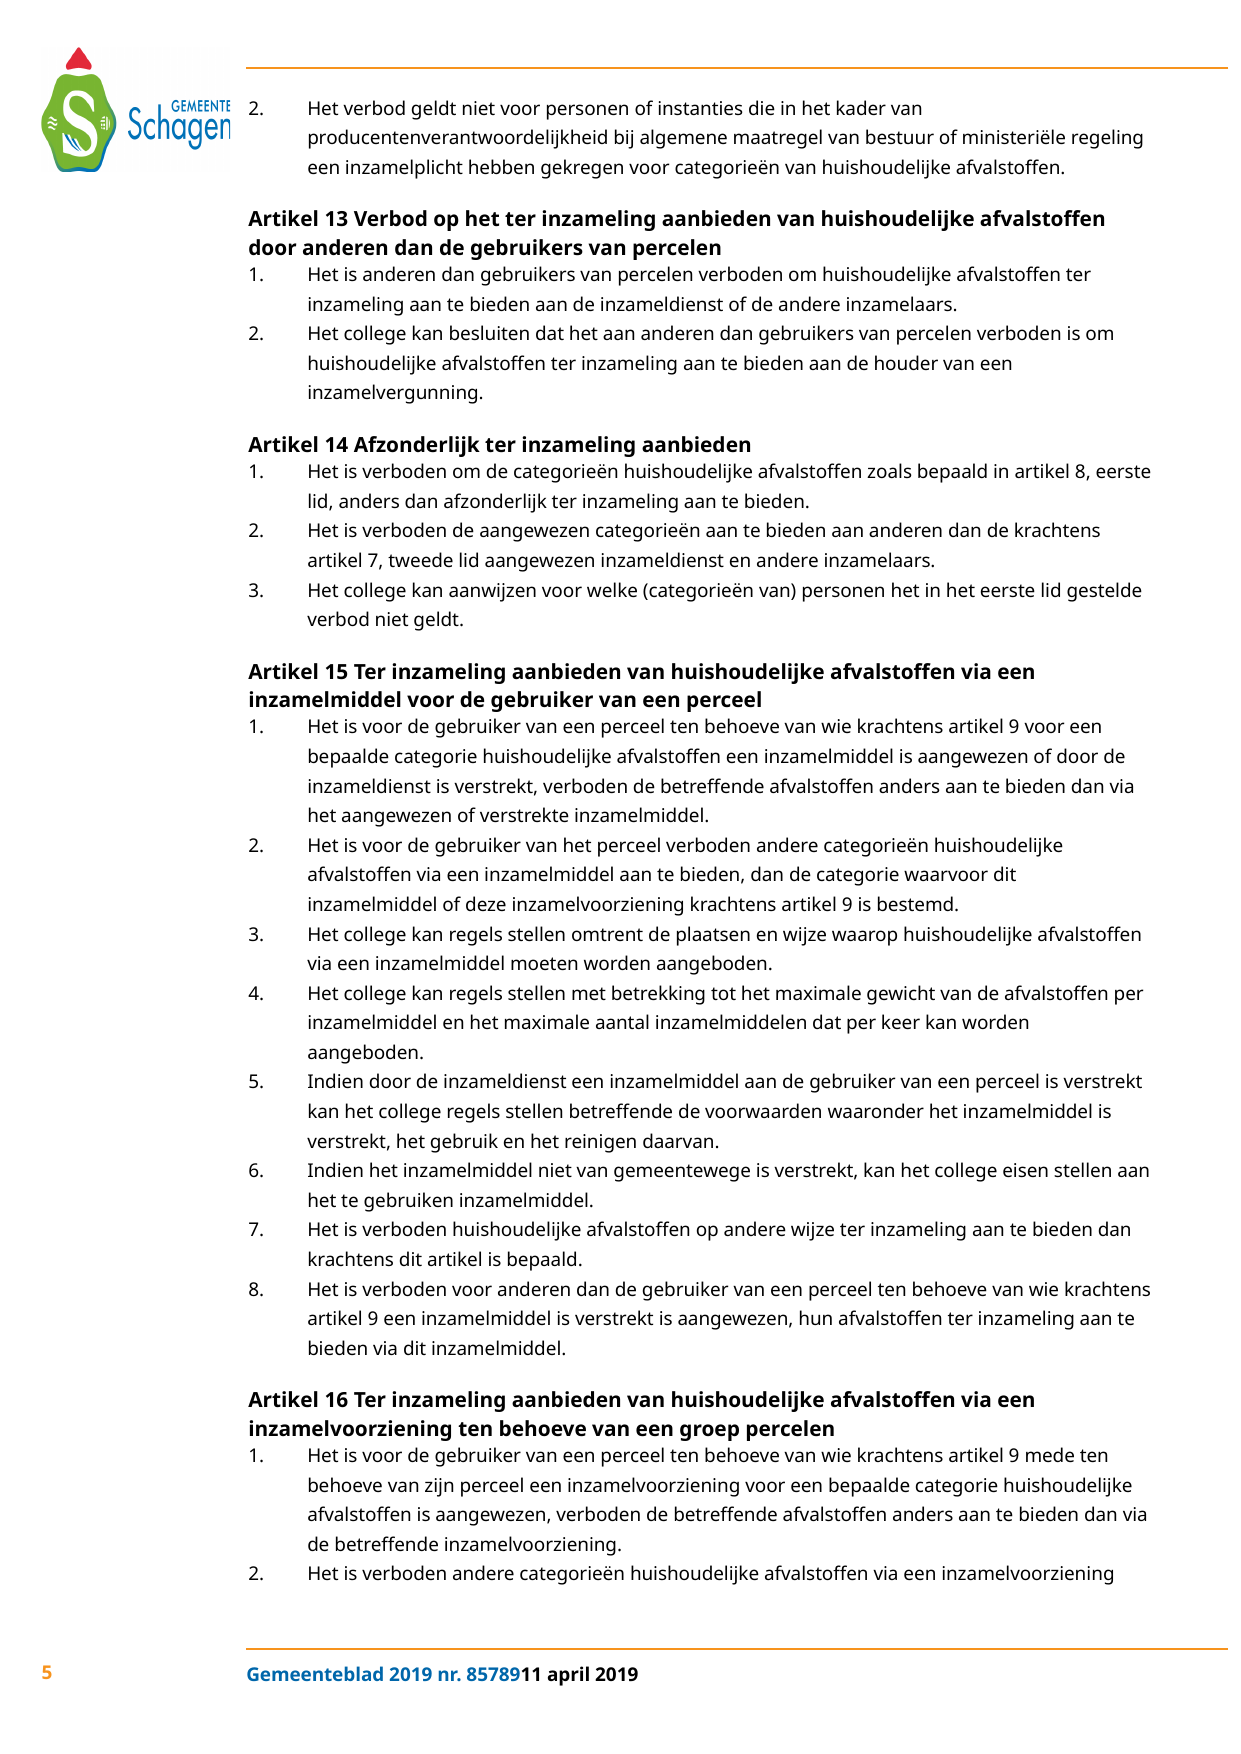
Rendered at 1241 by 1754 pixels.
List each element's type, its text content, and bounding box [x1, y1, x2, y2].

text Artikel 16 Ter inzameling aanbieden van huishoudelijke afvalstoffen via een inzamelvoorziening ten behoeve van een groep percelen [248, 1385, 1152, 1442]
list Het is verboden om de categorieën huishoudelijke afvalstoffen zoals bepaald in artikel 8, eerste lid, anders dan afzonderlijk ter inzameling aan te bieden. [248, 458, 1152, 514]
list Het is verboden andere categorieën huishoudelijke afvalstoffen via een inzamelvoorziening [248, 1561, 1152, 1586]
list Het is voor de gebruiker van een perceel ten behoeve van wie krachtens artikel 9 mede ten behoeve van zijn perceel een inzamelvoorziening voor een bepaalde categorie huishoudelijke afvalstoffen is aangewezen, verboden de betreffende afvalstoffen anders aan te bieden dan via de betreffende inzamelvoorziening. [248, 1442, 1152, 1557]
list Het is verboden huishoudelijke afvalstoffen op andere wijze ter inzameling aan te bieden dan krachtens dit artikel is bepaald. [248, 1217, 1152, 1272]
list Het is verboden de aangewezen categorieën aan te bieden aan anderen dan de krachtens artikel 7, tweede lid aangewezen inzameldienst en andere inzamelaars. [248, 518, 1152, 573]
list Het college kan regels stellen met betrekking tot het maximale gewicht van de afvalstoffen per inzamelmiddel en het maximale aantal inzamelmiddelen dat per keer kan worden aangeboden. [248, 980, 1152, 1065]
text Artikel 13 Verbod op het ter inzameling aanbieden van huishoudelijke afvalstoffen door anderen dan de gebruikers van percelen [248, 204, 1152, 261]
list Het verbod geldt niet voor personen of instanties die in het kader van producentenverantwoordelijkheid bij algemene maatregel van bestuur of ministeriële regeling een inzamelplicht hebben gekregen voor categorieën van huishoudelijke afvalstoffen. [248, 95, 1152, 180]
list Het college kan aanwijzen voor welke (categorieën van) personen het in het eerste lid gestelde verbod niet geldt. [248, 577, 1152, 632]
list Het is voor de gebruiker van een perceel ten behoeve van wie krachtens artikel 9 voor een bepaalde categorie huishoudelijke afvalstoffen een inzamelmiddel is aangewezen of door de inzameldienst is verstrekt, verboden de betreffende afvalstoffen anders aan te bieden dan via het aangewezen of verstrekte inzamelmiddel. [248, 714, 1152, 828]
picture [41, 47, 231, 172]
text Artikel 14 Afzonderlijk ter inzameling aanbieden [248, 430, 1152, 458]
list Indien door de inzameldienst een inzamelmiddel aan de gebruiker van een perceel is verstrekt kan het college regels stellen betreffende de voorwaarden waaronder het inzamelmiddel is verstrekt, het gebruik en het reinigen daarvan. [248, 1069, 1152, 1153]
text Artikel 15 Ter inzameling aanbieden van huishoudelijke afvalstoffen via een inzamelmiddel voor de gebruiker van een perceel [248, 657, 1152, 714]
list Het is voor de gebruiker van het perceel verboden andere categorieën huishoudelijke afvalstoffen via een inzamelmiddel aan te bieden, dan de categorie waarvoor dit inzamelmiddel of deze inzamelvoorziening krachtens artikel 9 is bestemd. [248, 832, 1152, 917]
list Het is verboden voor anderen dan de gebruiker van een perceel ten behoeve van wie krachtens artikel 9 een inzamelmiddel is verstrekt is aangewezen, hun afvalstoffen ter inzameling aan te bieden via dit inzamelmiddel. [248, 1276, 1152, 1361]
list Het college kan besluiten dat het aan anderen dan gebruikers van percelen verboden is om huishoudelijke afvalstoffen ter inzameling aan te bieden aan de houder van een inzamelvergunning. [248, 320, 1152, 405]
list Het college kan regels stellen omtrent de plaatsen en wijze waarop huishoudelijke afvalstoffen via een inzamelmiddel moeten worden aangeboden. [248, 921, 1152, 976]
list Indien het inzamelmiddel niet van gemeentewege is verstrekt, kan het college eisen stellen aan het te gebruiken inzamelmiddel. [248, 1157, 1152, 1213]
list Het is anderen dan gebruikers van percelen verboden om huishoudelijke afvalstoffen ter inzameling aan te bieden aan de inzameldienst of de andere inzamelaars. [248, 261, 1152, 317]
